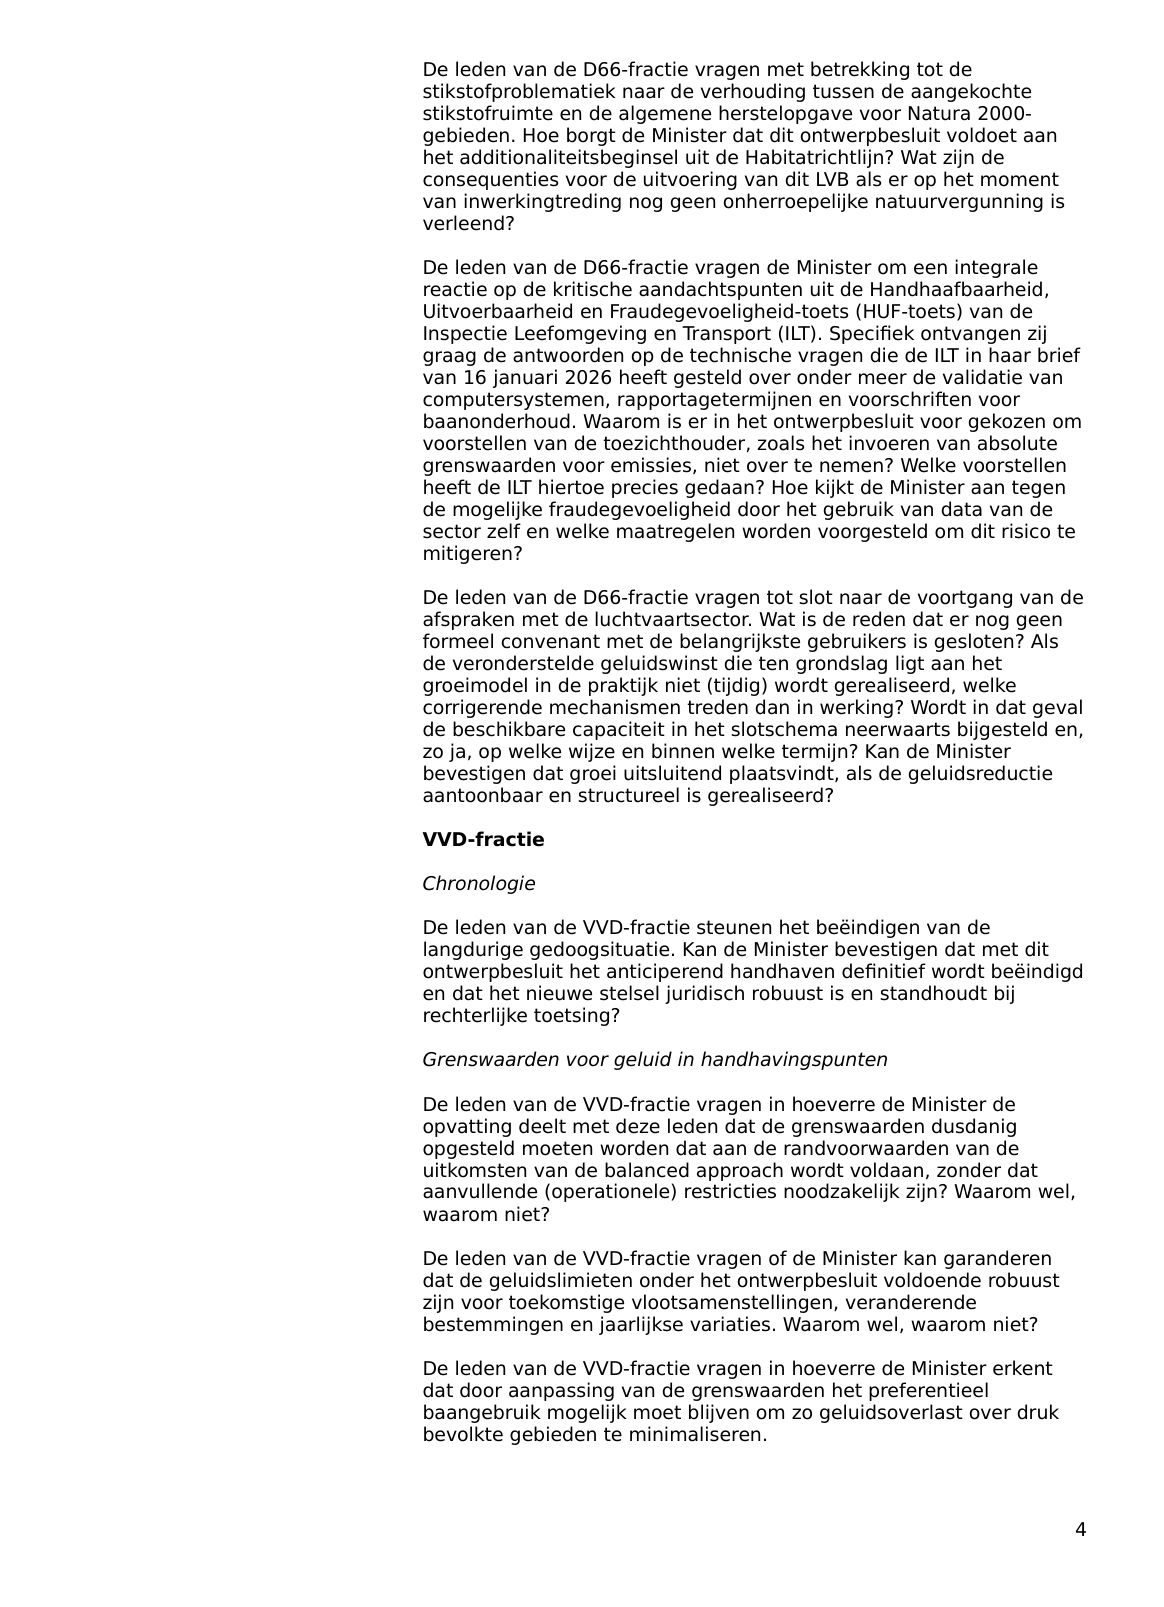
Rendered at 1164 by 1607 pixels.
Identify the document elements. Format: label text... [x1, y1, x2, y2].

text De leden van de VVD-fractie vragen in hoeverre de Minister erkent dat door aanpassing van de grenswaarden het preferentieel baangebruik mogelijk moet blijven om zo geluidsoverlast over druk bevolkte gebieden te minimaliseren. [422, 1358, 1087, 1446]
text De leden van de D66-fractie vragen met betrekking tot de stikstofproblematiek naar de verhouding tussen de aangekochte stikstofruimte en de algemene herstelopgave voor Natura 2000-gebieden. Hoe borgt de Minister dat dit ontwerpbesluit voldoet aan het additionaliteitsbeginsel uit de Habitatrichtlijn? Wat zijn de consequenties voor de uitvoering van dit LVB als er op het moment van inwerkingtreding nog geen onherroepelijke natuurvergunning is verleend? [422, 59, 1087, 235]
subtitle VVD-fractie [422, 829, 1087, 851]
text De leden van de VVD-fractie vragen in hoeverre de Minister de opvatting deelt met deze leden dat de grenswaarden dusdanig opgesteld moeten worden dat aan de randvoorwaarden van de uitkomsten van de balanced approach wordt voldaan, zonder dat aanvullende (operationele) restricties noodzakelijk zijn? Waarom wel, waarom niet? [422, 1093, 1087, 1225]
text De leden van de D66-fractie vragen de Minister om een integrale reactie op de kritische aandachtspunten uit de Handhaafbaarheid, Uitvoerbaarheid en Fraudegevoeligheid-toets (HUF-toets) van de Inspectie Leefomgeving en Transport (ILT). Specifiek ontvangen zij graag de antwoorden op de technische vragen die de ILT in haar brief van 16 januari 2026 heeft gesteld over onder meer de validatie van computersystemen, rapportagetermijnen en voorschriften voor baanonderhoud. Waarom is er in het ontwerpbesluit voor gekozen om voorstellen van de toezichthouder, zoals het invoeren van absolute grenswaarden voor emissies, niet over te nemen? Welke voorstellen heeft de ILT hiertoe precies gedaan? Hoe kijkt de Minister aan tegen de mogelijke fraudegevoeligheid door het gebruik van data van de sector zelf en welke maatregelen worden voorgesteld om dit risico te mitigeren? [422, 257, 1087, 565]
text De leden van de VVD-fractie steunen het beëindigen van de langdurige gedoogsituatie. Kan de Minister bevestigen dat met dit ontwerpbesluit het anticiperend handhaven definitief wordt beëindigd en dat het nieuwe stelsel juridisch robuust is en standhoudt bij rechterlijke toetsing? [422, 917, 1087, 1027]
subtitle Grenswaarden voor geluid in handhavingspunten [422, 1049, 1087, 1071]
text De leden van de VVD-fractie vragen of de Minister kan garanderen dat de geluidslimieten onder het ontwerpbesluit voldoende robuust zijn voor toekomstige vlootsamenstellingen, veranderende bestemmingen en jaarlijkse variaties. Waarom wel, waarom niet? [422, 1248, 1087, 1336]
subtitle Chronologie [422, 873, 1087, 895]
text De leden van de D66-fractie vragen tot slot naar de voortgang van de afspraken met de luchtvaartsector. Wat is de reden dat er nog geen formeel convenant met de belangrijkste gebruikers is gesloten? Als de veronderstelde geluidswinst die ten grondslag ligt aan het groeimodel in de praktijk niet (tijdig) wordt gerealiseerd, welke corrigerende mechanismen treden dan in werking? Wordt in dat geval de beschikbare capaciteit in het slotschema neerwaarts bijgesteld en, zo ja, op welke wijze en binnen welke termijn? Kan de Minister bevestigen dat groei uitsluitend plaatsvindt, als de geluidsreductie aantoonbaar en structureel is gerealiseerd? [422, 587, 1087, 807]
